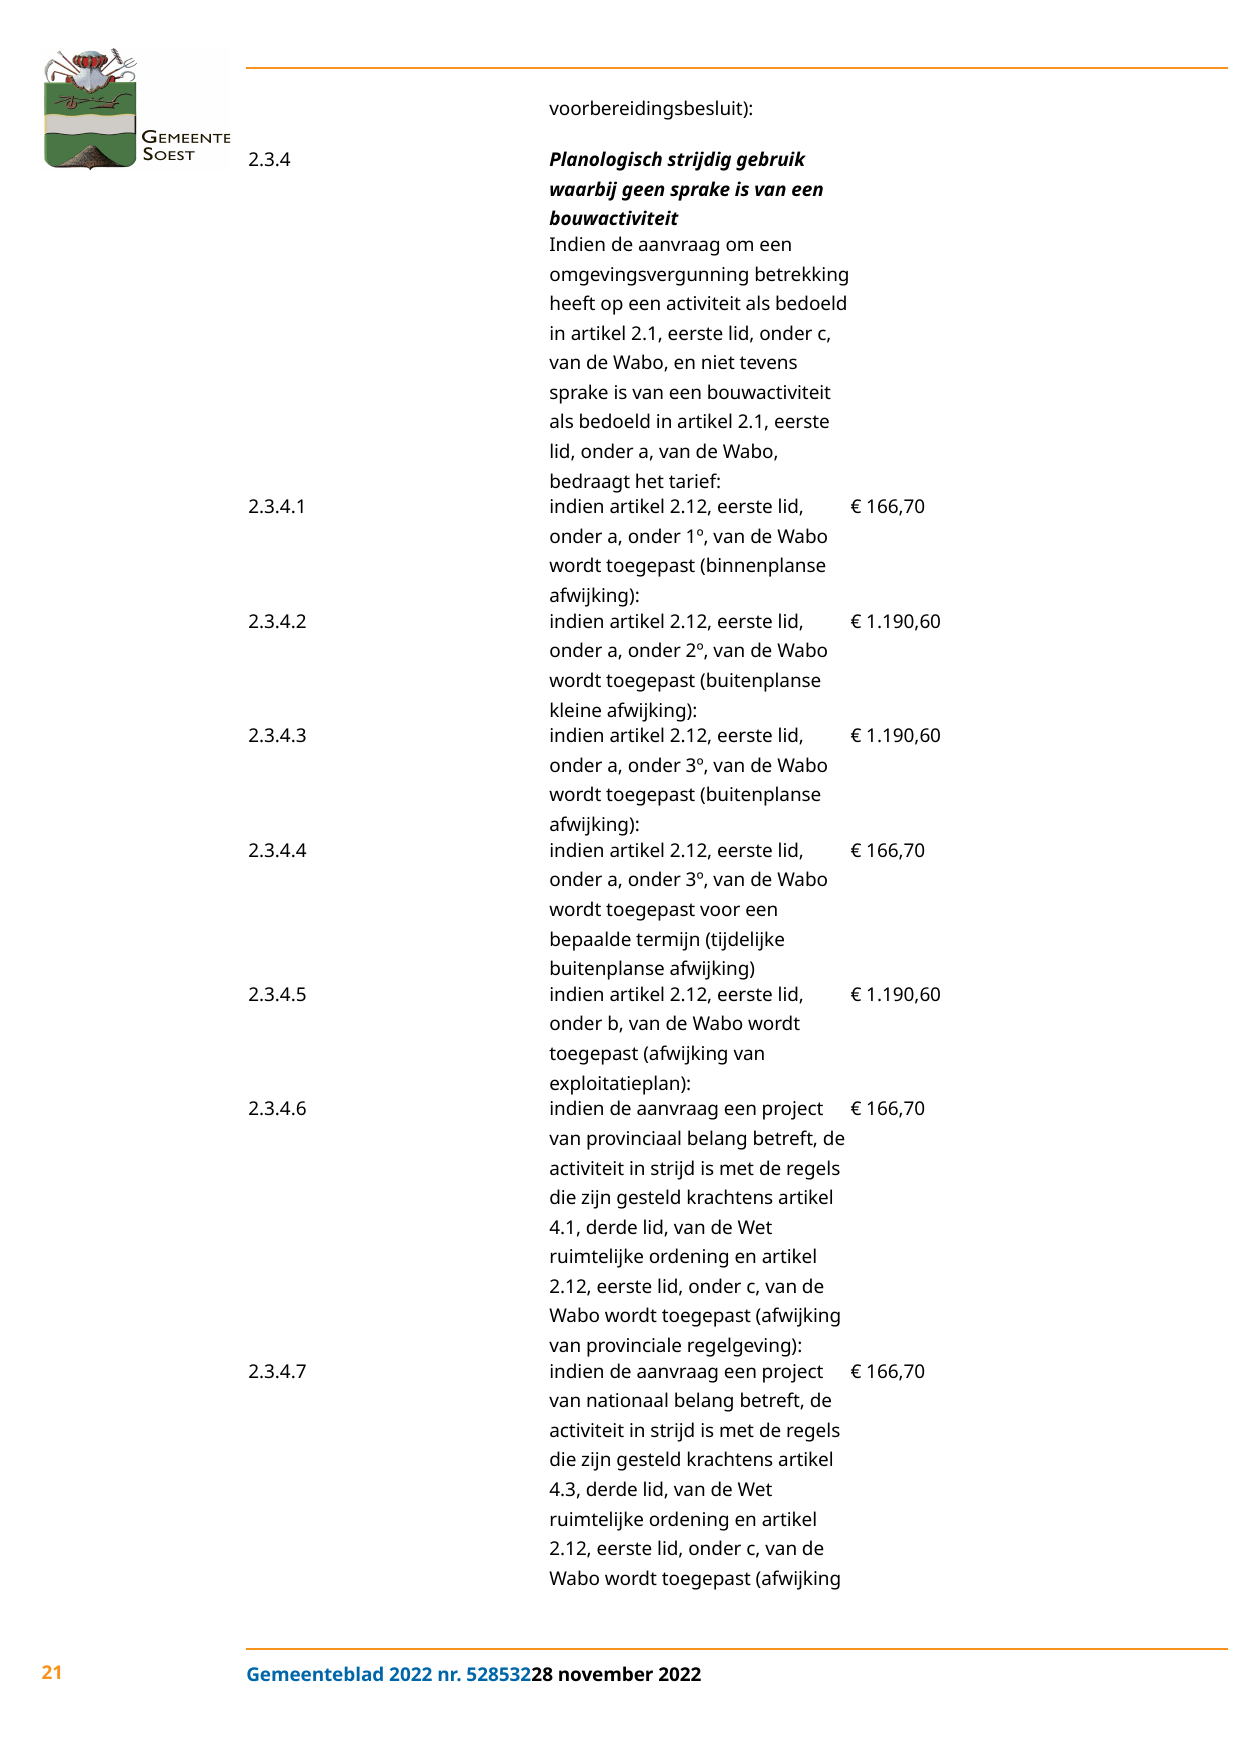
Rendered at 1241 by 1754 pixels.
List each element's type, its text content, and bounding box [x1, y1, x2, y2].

table_cell € 166,70 [850, 1358, 1152, 1591]
table_cell Indien de aanvraag om een omgevingsvergunning betrekking heeft op een activiteit als bedoeld in artikel 2.1, eerste lid, onder c, van de Wabo, en niet tevens sprake is van een bouwactiviteit als bedoeld in artikel 2.1, eerste lid, onder a, van de Wabo, bedraagt het tarief: [549, 231, 850, 493]
table_cell [850, 95, 1152, 121]
table_cell 2.3.4 [248, 146, 549, 231]
table_cell indien artikel 2.12, eerste lid, onder b, van de Wabo wordt toegepast (afwijking van exploitatieplan): [549, 981, 850, 1096]
table_cell 2.3.4.2 [248, 608, 549, 722]
table_cell € 166,70 [850, 837, 1152, 981]
picture [41, 47, 231, 172]
table_cell [248, 95, 549, 121]
table_cell 2.3.4.7 [248, 1358, 549, 1591]
table_cell 2.3.4.6 [248, 1096, 549, 1358]
table_cell [248, 121, 549, 146]
table_cell € 1.190,60 [850, 723, 1152, 837]
table_cell [248, 231, 549, 493]
table_cell [549, 121, 850, 146]
table_cell 2.3.4.5 [248, 981, 549, 1096]
table_cell 2.3.4.4 [248, 837, 549, 981]
table_cell indien artikel 2.12, eerste lid, onder a, onder 1º, van de Wabo wordt toegepast (binnenplanse afwijking): [549, 494, 850, 608]
table_cell € 166,70 [850, 1096, 1152, 1358]
table_cell 2.3.4.1 [248, 494, 549, 608]
table_cell € 1.190,60 [850, 608, 1152, 722]
table_cell € 1.190,60 [850, 981, 1152, 1096]
table_cell indien artikel 2.12, eerste lid, onder a, onder 2º, van de Wabo wordt toegepast (buitenplanse kleine afwijking): [549, 608, 850, 722]
table_cell 2.3.4.3 [248, 723, 549, 837]
table_cell indien de aanvraag een project van provinciaal belang betreft, de activiteit in strijd is met de regels die zijn gesteld krachtens artikel 4.1, derde lid, van de Wet ruimtelijke ordening en artikel 2.12, eerste lid, onder c, van de Wabo wordt toegepast (afwijking van provinciale regelgeving): [549, 1096, 850, 1358]
table_cell indien de aanvraag een project van nationaal belang betreft, de activiteit in strijd is met de regels die zijn gesteld krachtens artikel 4.3, derde lid, van de Wet ruimtelijke ordening en artikel 2.12, eerste lid, onder c, van de Wabo wordt toegepast (afwijking [549, 1358, 850, 1591]
table_cell indien artikel 2.12, eerste lid, onder a, onder 3º, van de Wabo wordt toegepast (buitenplanse afwijking): [549, 723, 850, 837]
table_cell [850, 231, 1152, 493]
table_cell [850, 146, 1152, 231]
table_cell Planologisch strijdig gebruik waarbij geen sprake is van een bouwactiviteit [549, 146, 850, 231]
table_cell [850, 121, 1152, 146]
table_cell € 166,70 [850, 494, 1152, 608]
table_cell voorbereidingsbesluit): [549, 95, 850, 121]
table_cell indien artikel 2.12, eerste lid, onder a, onder 3º, van de Wabo wordt toegepast voor een bepaalde termijn (tijdelijke buitenplanse afwijking) [549, 837, 850, 981]
